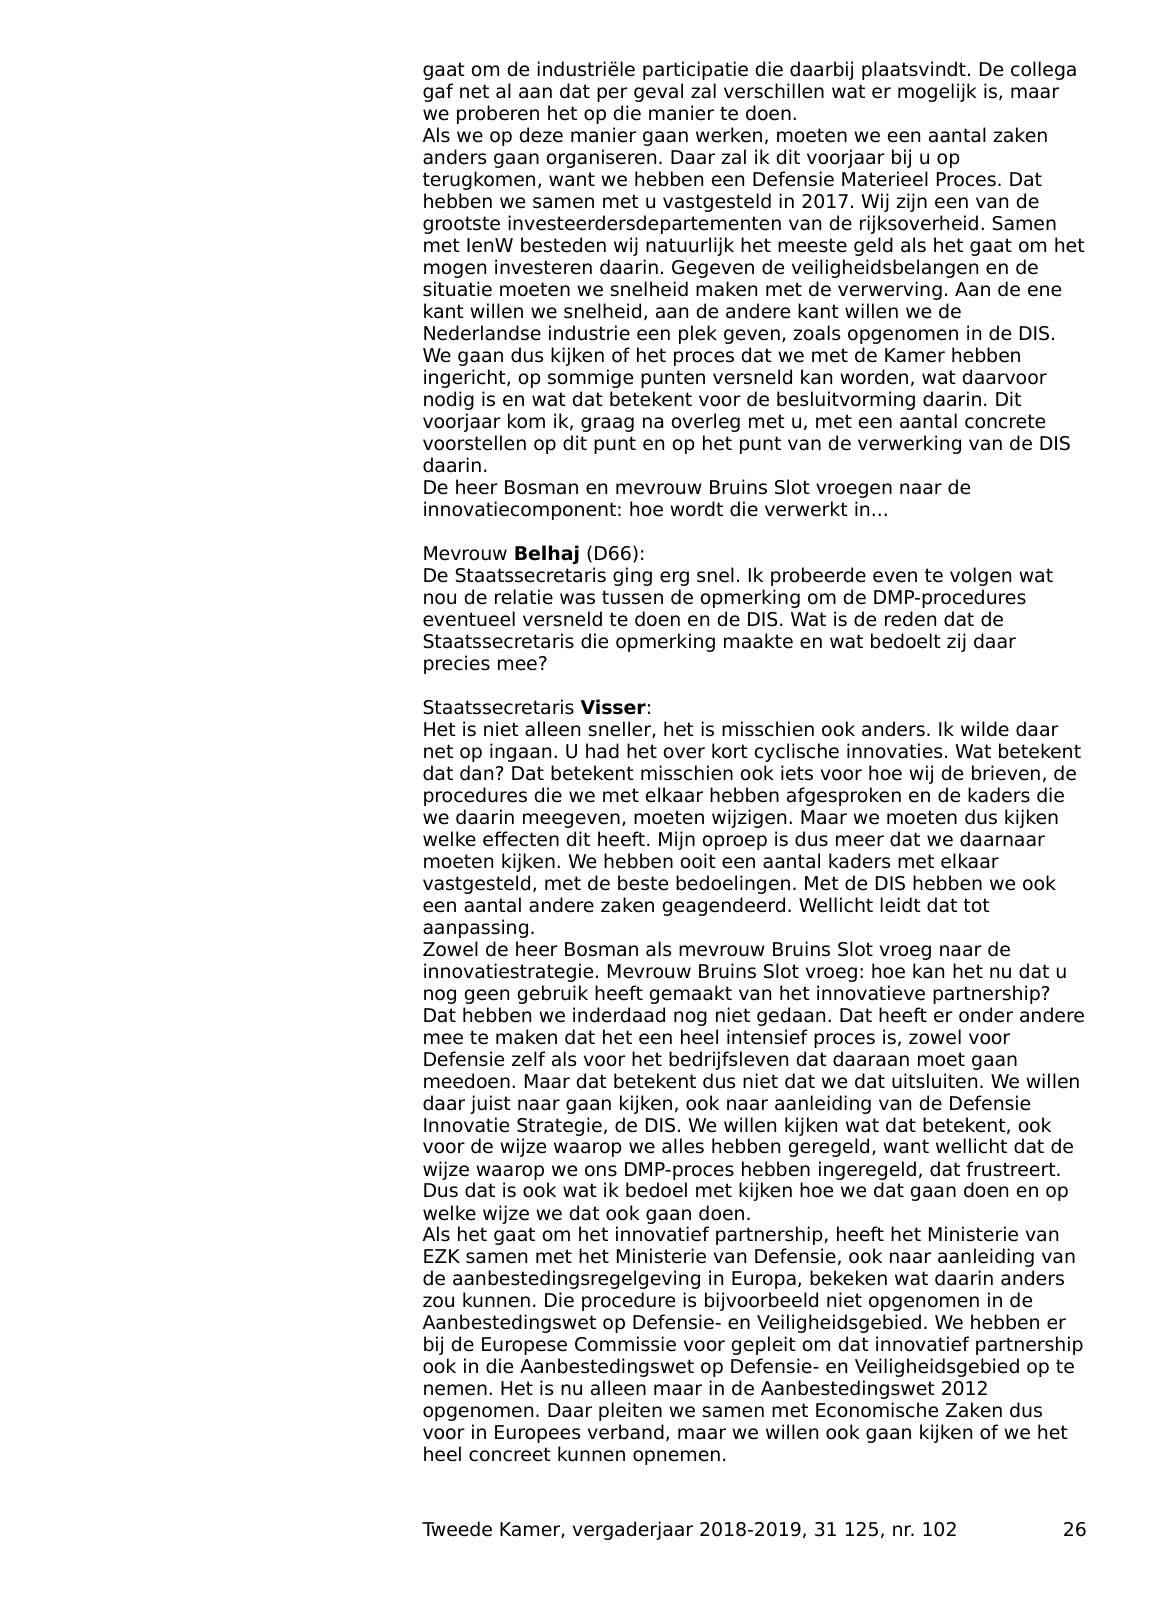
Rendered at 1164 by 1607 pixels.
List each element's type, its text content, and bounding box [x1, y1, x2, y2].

text gaat om de industriële participatie die daarbij plaatsvindt. De collega gaf net al aan dat per geval zal verschillen wat er mogelijk is, maar we proberen het op die manier te doen. [422, 59, 1087, 125]
text Het is niet alleen sneller, het is misschien ook anders. Ik wilde daar net op ingaan. U had het over kort cyclische innovaties. Wat betekent dat dan? Dat betekent misschien ook iets voor hoe wij de brieven, de procedures die we met elkaar hebben afgesproken en de kaders die we daarin meegeven, moeten wijzigen. Maar we moeten dus kijken welke effecten dit heeft. Mijn oproep is dus meer dat we daarnaar moeten kijken. We hebben ooit een aantal kaders met elkaar vastgesteld, met de beste bedoelingen. Met de DIS hebben we ook een aantal andere zaken geagendeerd. Wellicht leidt dat tot aanpassing. [422, 719, 1087, 939]
text Zowel de heer Bosman als mevrouw Bruins Slot vroeg naar de innovatiestrategie. Mevrouw Bruins Slot vroeg: hoe kan het nu dat u nog geen gebruik heeft gemaakt van het innovatieve partnership? Dat hebben we inderdaad nog niet gedaan. Dat heeft er onder andere mee te maken dat het een heel intensief proces is, zowel voor Defensie zelf als voor het bedrijfsleven dat daaraan moet gaan meedoen. Maar dat betekent dus niet dat we dat uitsluiten. We willen daar juist naar gaan kijken, ook naar aanleiding van de Defensie Innovatie Strategie, de DIS. We willen kijken wat dat betekent, ook voor de wijze waarop we alles hebben geregeld, want wellicht dat de wijze waarop we ons DMP-proces hebben ingeregeld, dat frustreert. Dus dat is ook wat ik bedoel met kijken hoe we dat gaan doen en op welke wijze we dat ook gaan doen. [422, 939, 1087, 1224]
text De Staatssecretaris ging erg snel. Ik probeerde even te volgen wat nou de relatie was tussen de opmerking om de DMP-procedures eventueel versneld te doen en de DIS. Wat is de reden dat de Staatssecretaris die opmerking maakte en wat bedoelt zij daar precies mee? [422, 565, 1087, 675]
text Als we op deze manier gaan werken, moeten we een aantal zaken anders gaan organiseren. Daar zal ik dit voorjaar bij u op terugkomen, want we hebben een Defensie Materieel Proces. Dat hebben we samen met u vastgesteld in 2017. Wij zijn een van de grootste investeerdersdepartementen van de rijksoverheid. Samen met IenW besteden wij natuurlijk het meeste geld als het gaat om het mogen investeren daarin. Gegeven de veiligheidsbelangen en de situatie moeten we snelheid maken met de verwerving. Aan de ene kant willen we snelheid, aan de andere kant willen we de Nederlandse industrie een plek geven, zoals opgenomen in de DIS. We gaan dus kijken of het proces dat we met de Kamer hebben ingericht, op sommige punten versneld kan worden, wat daarvoor nodig is en wat dat betekent voor de besluitvorming daarin. Dit voorjaar kom ik, graag na overleg met u, met een aantal concrete voorstellen op dit punt en op het punt van de verwerking van de DIS daarin. [422, 125, 1087, 477]
text De heer Bosman en mevrouw Bruins Slot vroegen naar de innovatiecomponent: hoe wordt die verwerkt in... [422, 477, 1087, 521]
text Staatssecretaris Visser: [422, 697, 1087, 719]
text Mevrouw Belhaj (D66): [422, 543, 1087, 565]
text Als het gaat om het innovatief partnership, heeft het Ministerie van EZK samen met het Ministerie van Defensie, ook naar aanleiding van de aanbestedingsregelgeving in Europa, bekeken wat daarin anders zou kunnen. Die procedure is bijvoorbeeld niet opgenomen in de Aanbestedingswet op Defensie- en Veiligheidsgebied. We hebben er bij de Europese Commissie voor gepleit om dat innovatief partnership ook in die Aanbestedingswet op Defensie- en Veiligheidsgebied op te nemen. Het is nu alleen maar in de Aanbestedingswet 2012 opgenomen. Daar pleiten we samen met Economische Zaken dus voor in Europees verband, maar we willen ook gaan kijken of we het heel concreet kunnen opnemen. [422, 1224, 1087, 1466]
